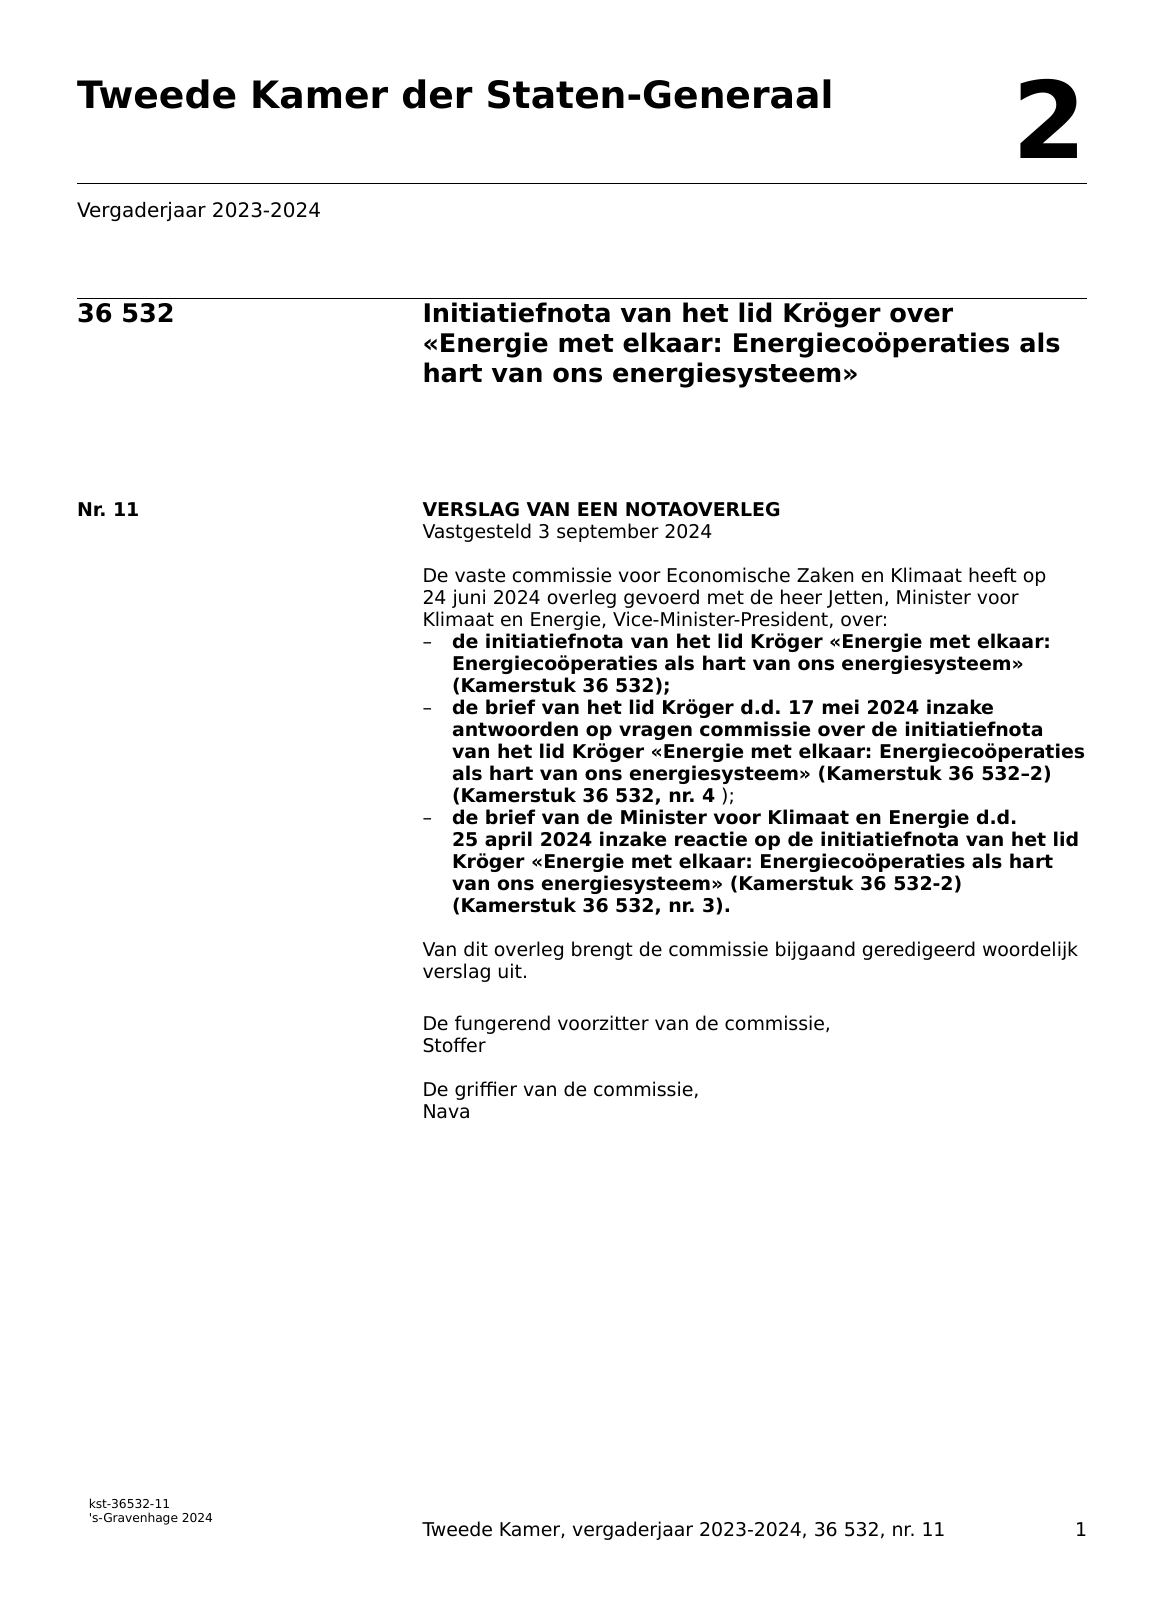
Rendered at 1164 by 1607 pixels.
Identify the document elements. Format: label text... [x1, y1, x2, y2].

text – de initiatiefnota van het lid Kröger «Energie met elkaar: Energiecoöperaties als hart van ons energiesysteem» (Kamerstuk 36 532); [422, 631, 1087, 697]
text – de brief van het lid Kröger d.d. 17 mei 2024 inzake antwoorden op vragen commissie over de initiatiefnota van het lid Kröger «Energie met elkaar: Energiecoöperaties als hart van ons energiesysteem» (Kamerstuk 36 532–2) (Kamerstuk 36 532, nr. 4 ); [422, 697, 1087, 807]
text De vaste commissie voor Economische Zaken en Klimaat heeft op 24 juni 2024 overleg gevoerd met de heer Jetten, Minister voor Klimaat en Energie, Vice-Minister-President, over: [422, 565, 1087, 631]
text De griffier van de commissie, Nava [422, 1079, 1087, 1123]
table_cell Vergaderjaar 2023-2024 [77, 184, 1087, 298]
table_header 2 [886, 59, 1087, 183]
text kst-36532-11 [88, 1497, 323, 1511]
text Van dit overleg brengt de commissie bijgaand geredigeerd woordelijk verslag uit. [422, 939, 1087, 983]
subtitle 36 532 Initiatiefnota van het lid Kröger over «Energie met elkaar: Energiecoöperaties als hart van ons energiesysteem» [77, 299, 1087, 388]
text 's-Gravenhage 2024 [88, 1511, 323, 1525]
text De fungerend voorzitter van de commissie, Stoffer [422, 1013, 1087, 1057]
text – de brief van de Minister voor Klimaat en Energie d.d. 25 april 2024 inzake reactie op de initiatiefnota van het lid Kröger «Energie met elkaar: Energiecoöperaties als hart van ons energiesysteem» (Kamerstuk 36 532-2) (Kamerstuk 36 532, nr. 3). [422, 807, 1087, 917]
text Vastgesteld 3 september 2024 [422, 521, 1087, 543]
table_header Tweede Kamer der Staten-Generaal [77, 59, 886, 183]
subtitle Nr. 11 VERSLAG VAN EEN NOTAOVERLEG [77, 499, 1087, 521]
